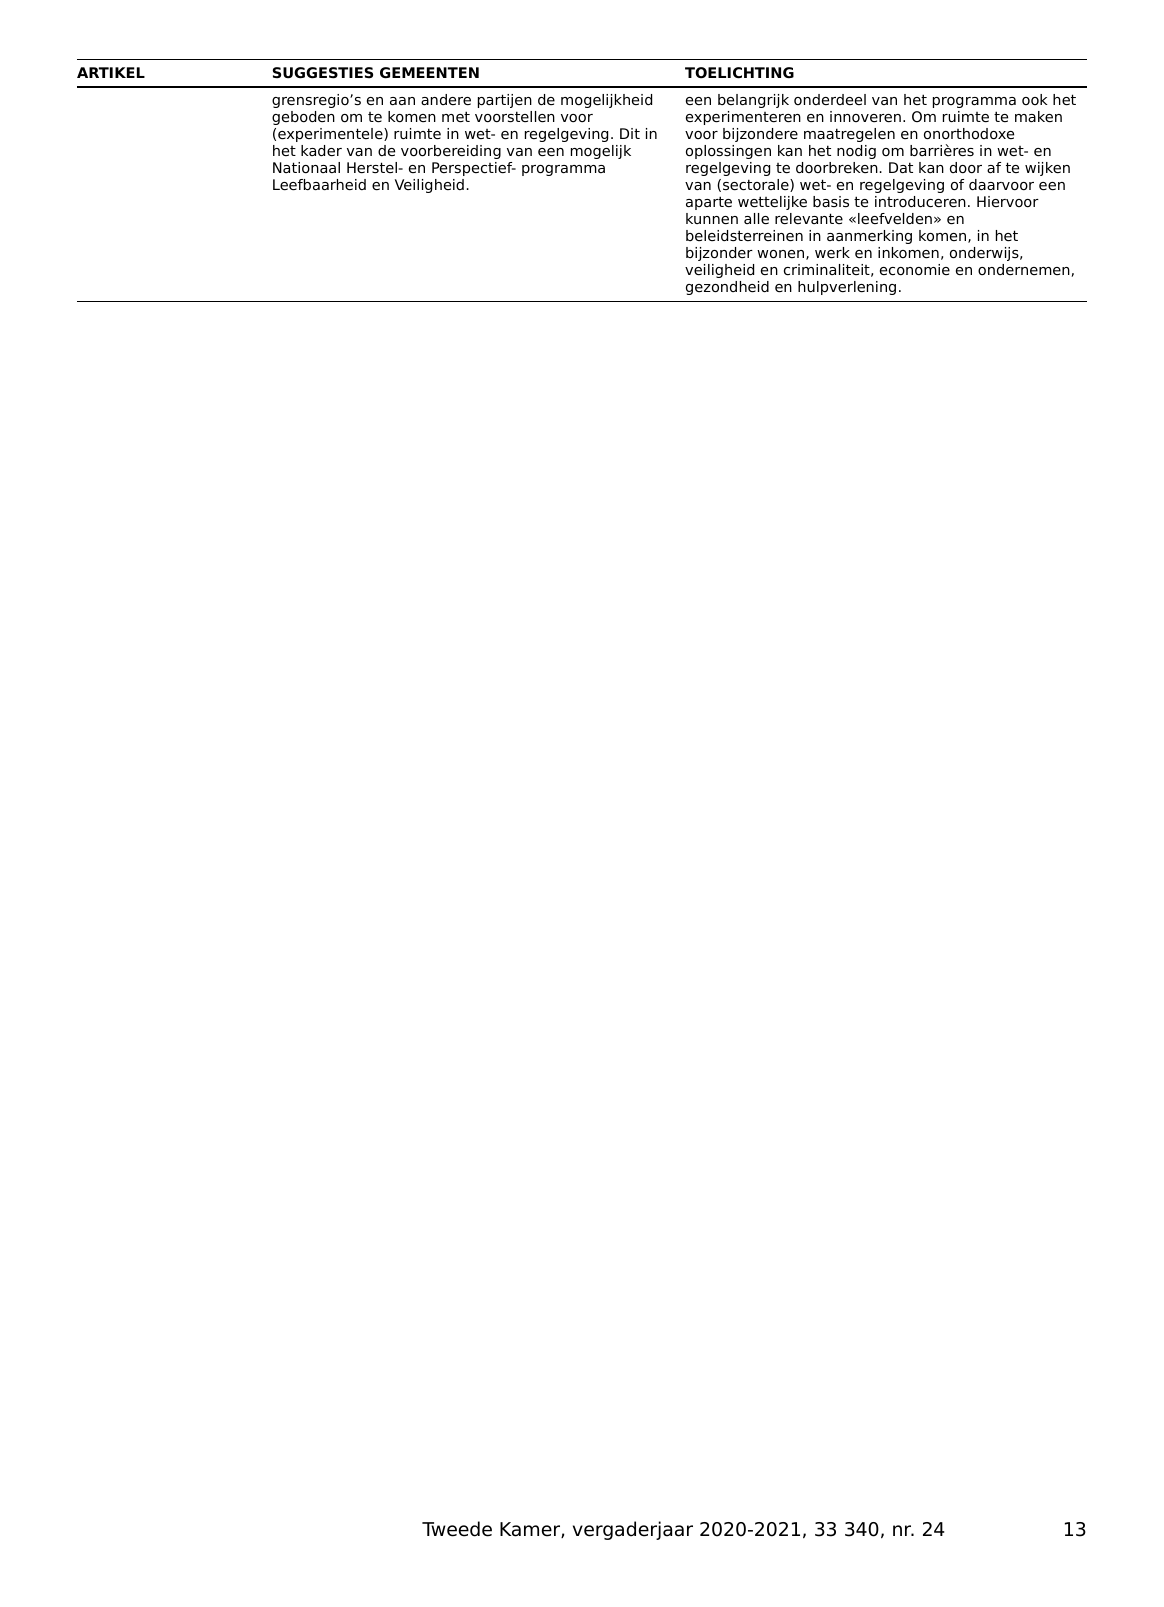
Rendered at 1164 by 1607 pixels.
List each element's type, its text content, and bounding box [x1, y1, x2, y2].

table_cell [77, 88, 266, 301]
table_header ARTIKEL [77, 60, 266, 86]
table_header TOELICHTING [679, 60, 1087, 86]
table_cell een belangrijk onderdeel van het programma ook het experimenteren en innoveren. Om ruimte te maken voor bijzondere maatregelen en onorthodoxe oplossingen kan het nodig om barrières in wet- en regelgeving te doorbreken. Dat kan door af te wijken van (sectorale) wet- en regelgeving of daarvoor een aparte wettelijke basis te introduceren. Hiervoor kunnen alle relevante «leefvelden» en beleidsterreinen in aanmerking komen, in het bijzonder wonen, werk en inkomen, onderwijs, veiligheid en criminaliteit, economie en ondernemen, gezondheid en hulpverlening. [679, 88, 1087, 301]
table_header SUGGESTIES GEMEENTEN [266, 60, 679, 86]
table_cell grensregio’s en aan andere partijen de mogelijkheid geboden om te komen met voorstellen voor (experimentele) ruimte in wet- en regelgeving. Dit in het kader van de voorbereiding van een mogelijk Nationaal Herstel- en Perspectief- programma Leefbaarheid en Veiligheid. [266, 88, 679, 301]
